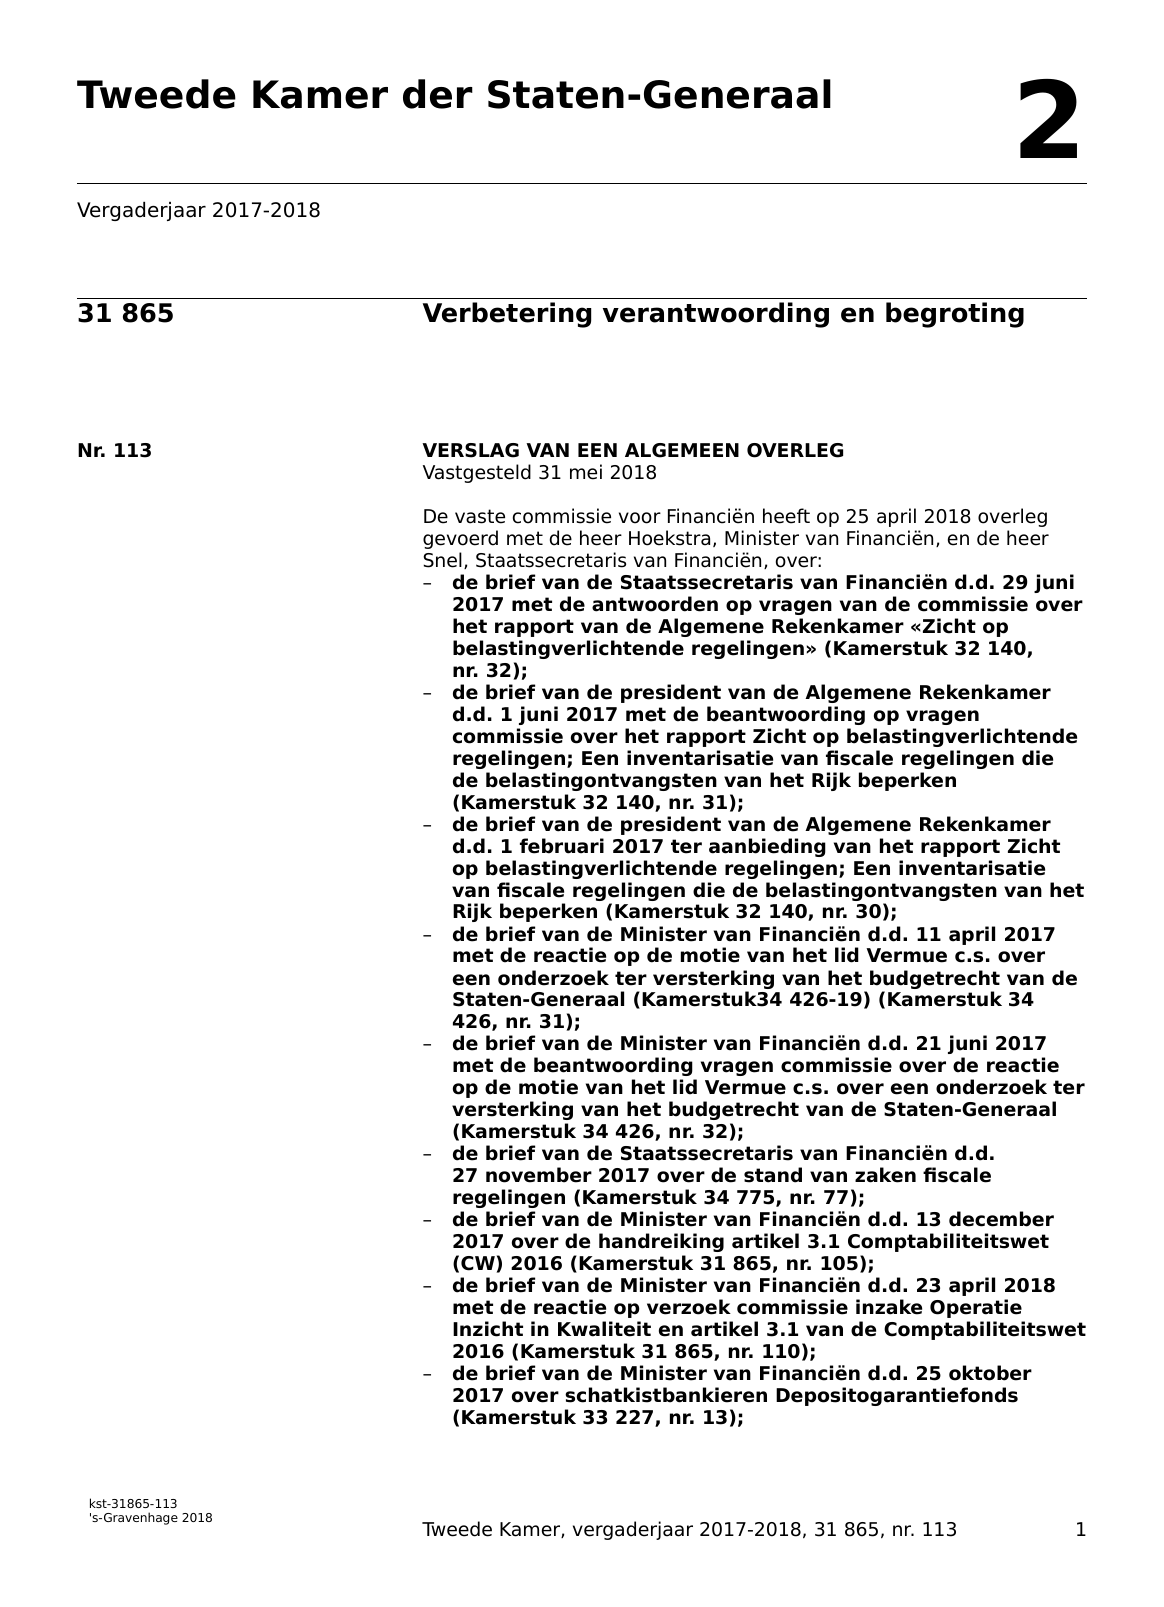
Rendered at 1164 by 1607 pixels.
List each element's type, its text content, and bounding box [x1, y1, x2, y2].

text 's-Gravenhage 2018 [88, 1511, 323, 1525]
text De vaste commissie voor Financiën heeft op 25 april 2018 overleg gevoerd met de heer Hoekstra, Minister van Financiën, en de heer Snel, Staatssecretaris van Financiën, over: [422, 506, 1087, 572]
text Vastgesteld 31 mei 2018 [422, 462, 1087, 484]
table_cell Vergaderjaar 2017-2018 [77, 184, 1087, 298]
text – de brief van de Staatssecretaris van Financiën d.d. 29 juni 2017 met de antwoorden op vragen van de commissie over het rapport van de Algemene Rekenkamer «Zicht op belastingverlichtende regelingen» (Kamerstuk 32 140, nr. 32); [422, 572, 1087, 682]
table_header Tweede Kamer der Staten-Generaal [77, 59, 886, 183]
text – de brief van de Minister van Financiën d.d. 13 december 2017 over de handreiking artikel 3.1 Comptabiliteitswet (CW) 2016 (Kamerstuk 31 865, nr. 105); [422, 1209, 1087, 1275]
text kst-31865-113 [88, 1497, 323, 1511]
text – de brief van de Minister van Financiën d.d. 11 april 2017 met de reactie op de motie van het lid Vermue c.s. over een onderzoek ter versterking van het budgetrecht van de Staten-Generaal (Kamerstuk34 426-19) (Kamerstuk 34 426, nr. 31); [422, 923, 1087, 1033]
text – de brief van de Minister van Financiën d.d. 25 oktober 2017 over schatkistbankieren Depositogarantiefonds (Kamerstuk 33 227, nr. 13); [422, 1363, 1087, 1429]
text – de brief van de president van de Algemene Rekenkamer d.d. 1 juni 2017 met de beantwoording op vragen commissie over het rapport Zicht op belastingverlichtende regelingen; Een inventarisatie van fiscale regelingen die de belastingontvangsten van het Rijk beperken (Kamerstuk 32 140, nr. 31); [422, 682, 1087, 813]
text – de brief van de Minister van Financiën d.d. 21 juni 2017 met de beantwoording vragen commissie over de reactie op de motie van het lid Vermue c.s. over een onderzoek ter versterking van het budgetrecht van de Staten-Generaal (Kamerstuk 34 426, nr. 32); [422, 1033, 1087, 1143]
table_header 2 [886, 59, 1087, 183]
text – de brief van de president van de Algemene Rekenkamer d.d. 1 februari 2017 ter aanbieding van het rapport Zicht op belastingverlichtende regelingen; Een inventarisatie van fiscale regelingen die de belastingontvangsten van het Rijk beperken (Kamerstuk 32 140, nr. 30); [422, 813, 1087, 923]
subtitle 31 865 Verbetering verantwoording en begroting [77, 299, 1087, 329]
text – de brief van de Staatssecretaris van Financiën d.d. 27 november 2017 over de stand van zaken fiscale regelingen (Kamerstuk 34 775, nr. 77); [422, 1143, 1087, 1209]
subtitle Nr. 113 VERSLAG VAN EEN ALGEMEEN OVERLEG [77, 440, 1087, 462]
text – de brief van de Minister van Financiën d.d. 23 april 2018 met de reactie op verzoek commissie inzake Operatie Inzicht in Kwaliteit en artikel 3.1 van de Comptabiliteitswet 2016 (Kamerstuk 31 865, nr. 110); [422, 1275, 1087, 1363]
